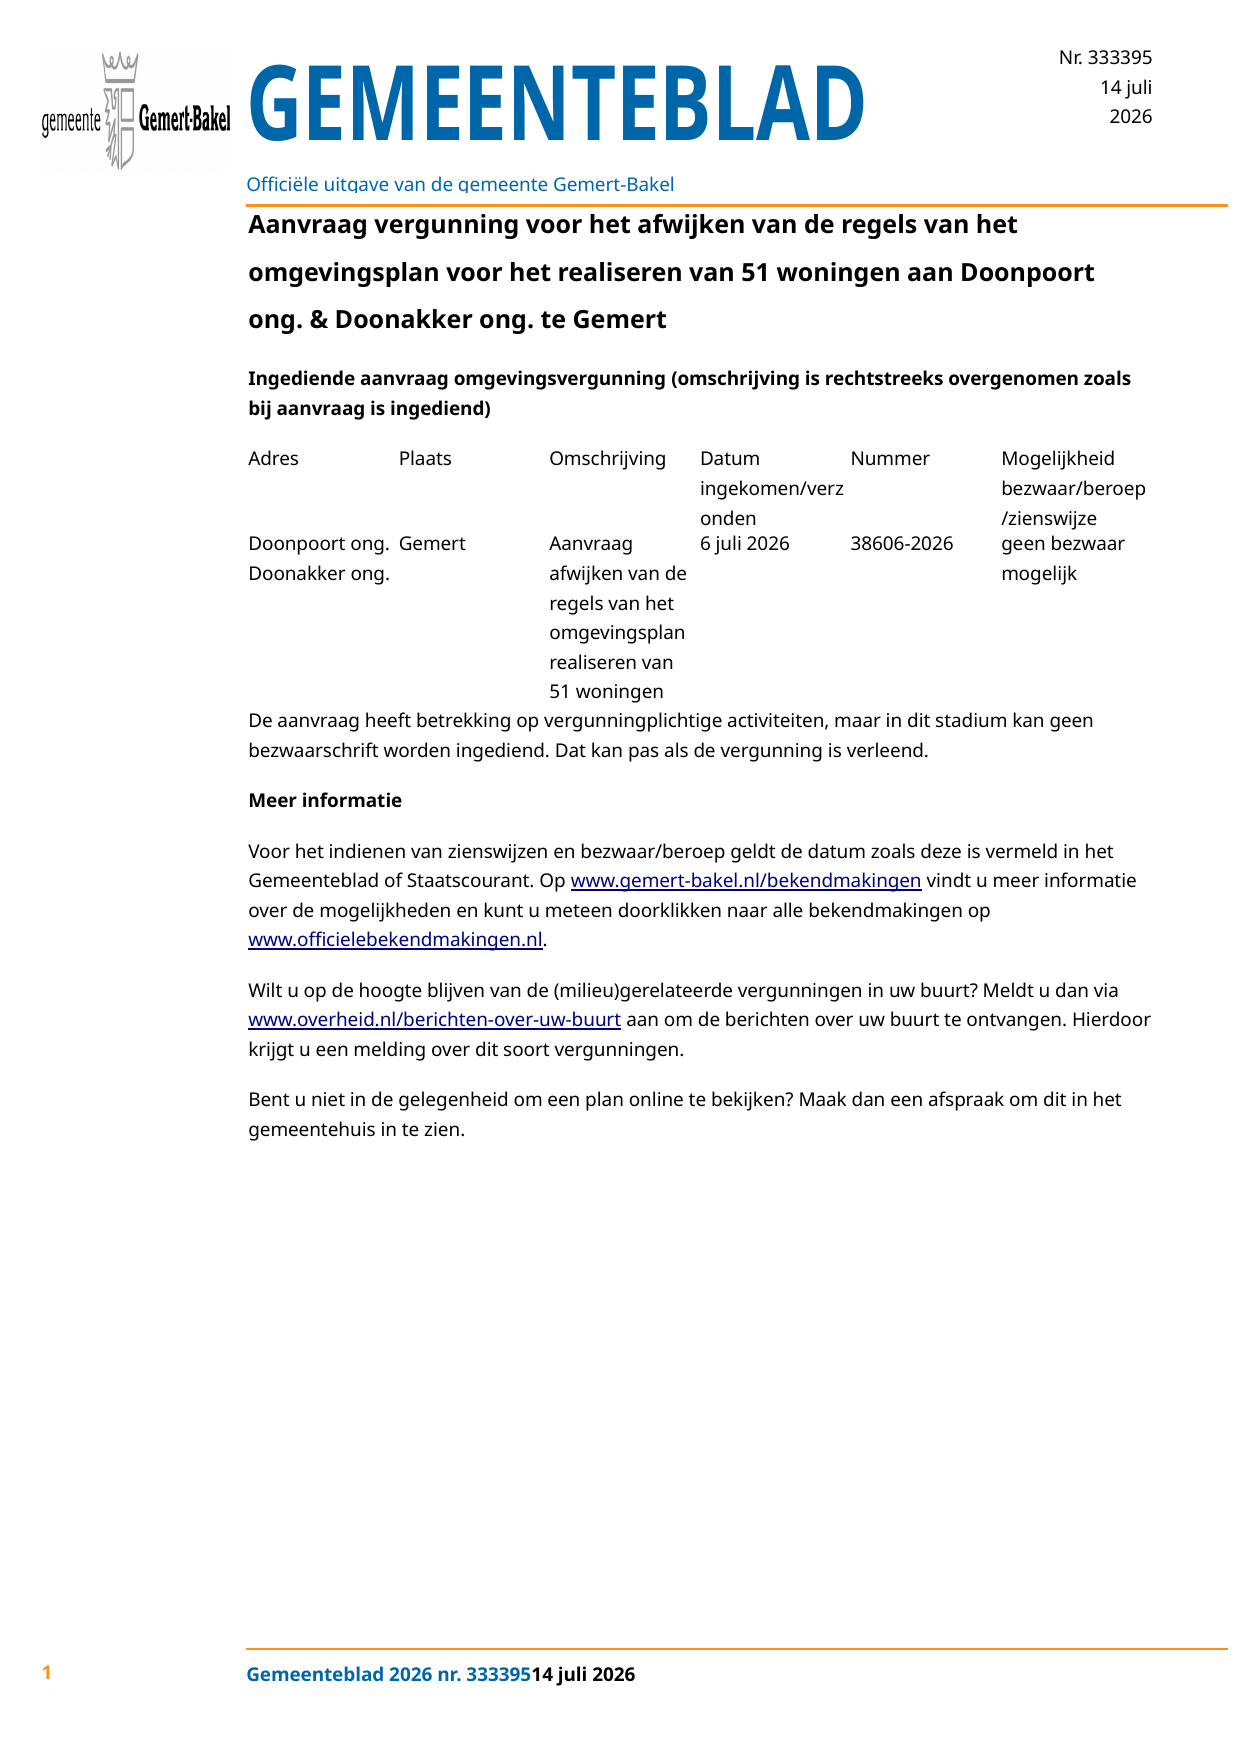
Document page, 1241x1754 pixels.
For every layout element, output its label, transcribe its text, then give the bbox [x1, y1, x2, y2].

table_cell Aanvraag afwijken van de regels van het omgevingsplan realiseren van 51 woningen [549, 531, 700, 704]
table_cell Doonpoort ong. Doonakker ong. [248, 531, 398, 704]
text Bent u niet in de gelegenheid om een plan online te bekijken? Maak dan een afspraak om dit in het gemeentehuis in te zien. [248, 1087, 1152, 1142]
table_header Omschrijving [549, 446, 700, 531]
table_header Mogelijkheid bezwaar/beroep/zienswijze [1001, 446, 1152, 531]
text De aanvraag heeft betrekking op vergunningplichtige activiteiten, maar in dit stadium kan geen bezwaarschrift worden ingediend. Dat kan pas als de vergunning is verleend. [248, 707, 1152, 763]
table_cell 38606-2026 [850, 531, 1001, 704]
text Wilt u op de hoogte blijven van de (milieu)gerelateerde vergunningen in uw buurt? Meldt u dan via www.overheid.nl/berichten-over-uw-buurt aan om de berichten over uw buurt te ontvangen. Hierdoor krijgt u een melding over dit soort vergunningen. [248, 977, 1152, 1062]
text Voor het indienen van zienswijzen en bezwaar/beroep geldt de datum zoals deze is vermeld in het Gemeenteblad of Staatscourant. Op www.gemert-bakel.nl/bekendmakingen vindt u meer informatie over de mogelijkheden en kunt u meteen doorklikken naar alle bekendmakingen op www.officielebekendmakingen.nl. [248, 838, 1152, 952]
text Ingediende aanvraag omgevingsvergunning (omschrijving is rechtstreeks overgenomen zoals bij aanvraag is ingediend) [248, 366, 1152, 421]
table_cell 6 juli 2026 [700, 531, 850, 704]
table_header Nummer [850, 446, 1001, 531]
table_cell Gemert [399, 531, 549, 704]
table_header Plaats [399, 446, 549, 531]
text Aanvraag vergunning voor het afwijken van de regels van het omgevingsplan voor het realiseren van 51 woningen aan Doonpoort ong. & Doonakker ong. te Gemert [248, 207, 1152, 336]
table_header Adres [248, 446, 398, 531]
text Meer informatie [248, 787, 1152, 813]
table_cell geen bezwaar mogelijk [1001, 531, 1152, 704]
picture [41, 47, 231, 172]
table_header Datum ingekomen/verzonden [700, 446, 850, 531]
